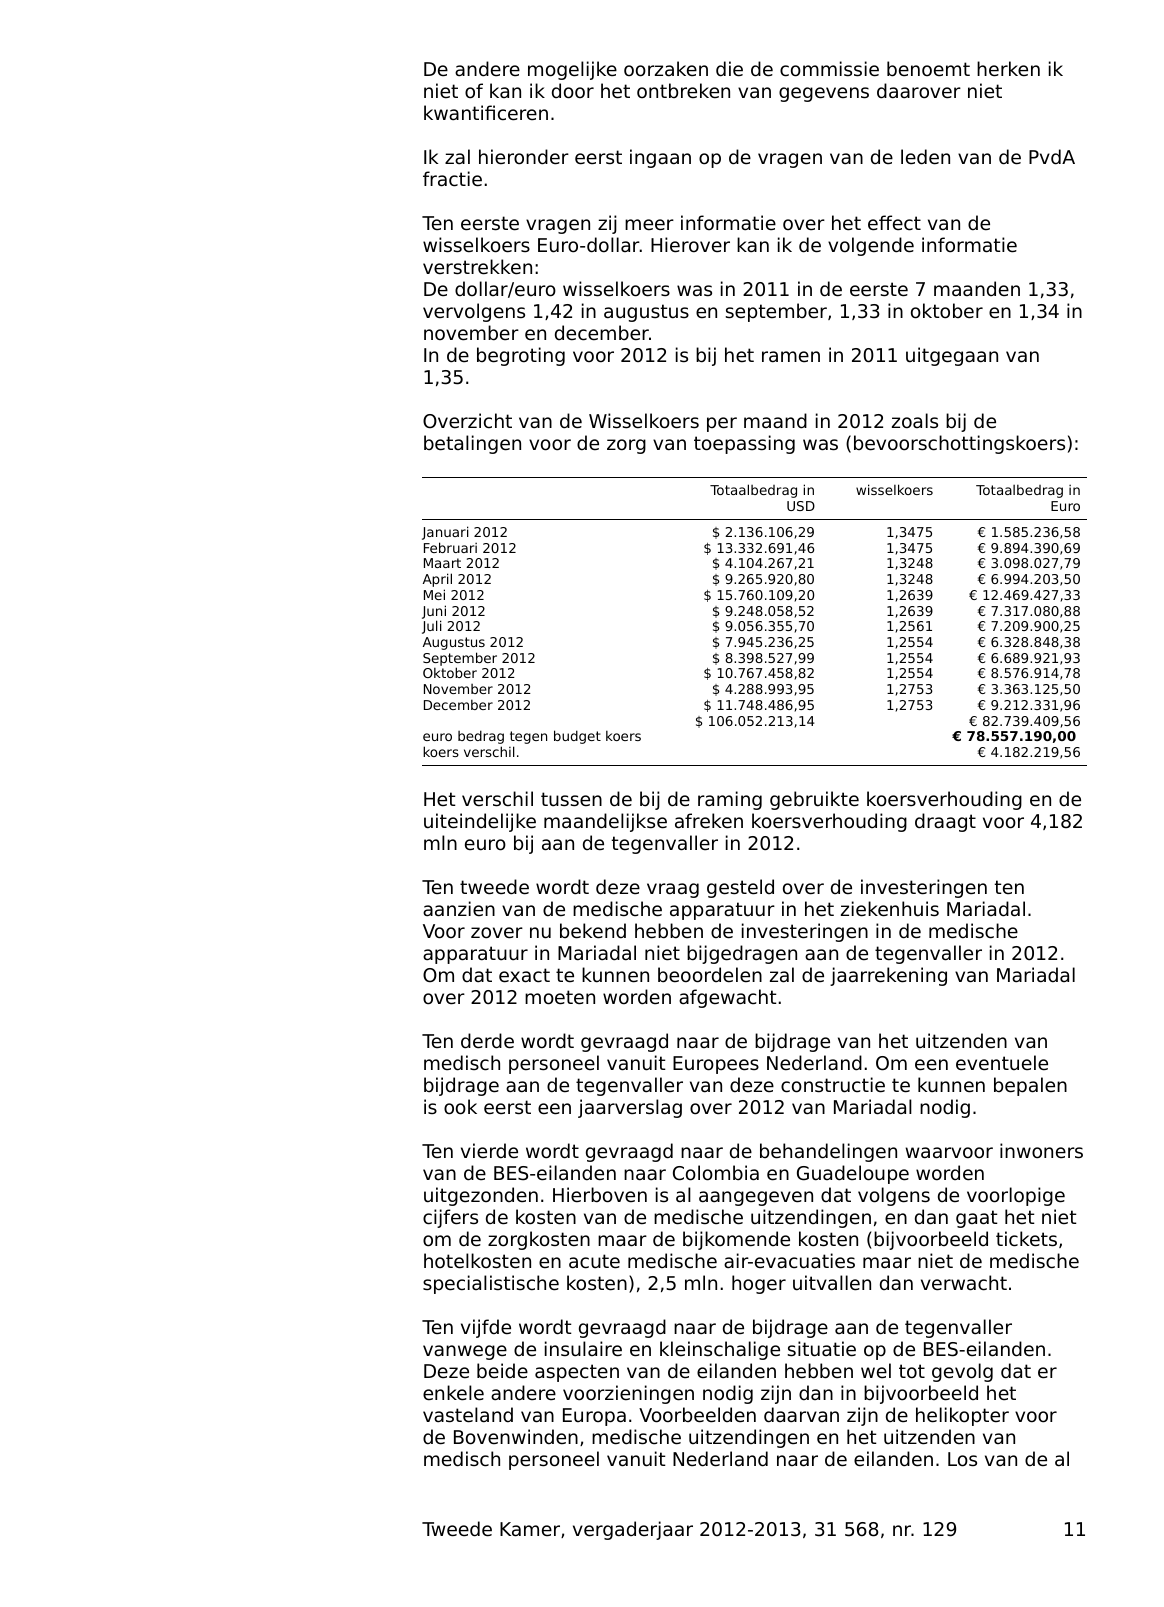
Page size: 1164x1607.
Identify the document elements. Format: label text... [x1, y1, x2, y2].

table_cell 1,2753 [821, 682, 939, 698]
table_cell 1,2561 [821, 619, 939, 635]
table_cell September 2012 [422, 651, 673, 666]
table_cell 1,3248 [821, 556, 939, 572]
text Ten eerste vragen zij meer informatie over het effect van de wisselkoers Euro-dollar. Hierover kan ik de volgende informatie verstrekken: [422, 213, 1087, 279]
table_cell [422, 714, 673, 729]
table_cell € 82.739.409,56 [939, 714, 1087, 729]
table_cell [673, 745, 821, 765]
table_cell € 6.328.848,38 [939, 635, 1087, 651]
table_header Totaalbedrag in USD [673, 478, 821, 519]
table_cell € 3.363.125,50 [939, 682, 1087, 698]
table_cell € 8.576.914,78 [939, 666, 1087, 682]
table_cell $ 9.265.920,80 [673, 572, 821, 588]
text Ten vijfde wordt gevraagd naar de bijdrage aan de tegenvaller vanwege de insulaire en kleinschalige situatie op de BES-eilanden. Deze beide aspecten van de eilanden hebben wel tot gevolg dat er enkele andere voorzieningen nodig zijn dan in bijvoorbeeld het vasteland van Europa. Voorbeelden daarvan zijn de helikopter voor de Bovenwinden, medische uitzendingen en het uitzenden van medisch personeel vanuit Nederland naar de eilanden. Los van de al [422, 1317, 1087, 1471]
table_cell November 2012 [422, 682, 673, 698]
table_cell $ 8.398.527,99 [673, 651, 821, 666]
table_cell Januari 2012 [422, 520, 673, 541]
table_header [422, 478, 673, 519]
table_cell [821, 714, 939, 729]
table_cell Augustus 2012 [422, 635, 673, 651]
table_cell € 9.212.331,96 [939, 698, 1087, 713]
text Voor zover nu bekend hebben de investeringen in de medische apparatuur in Mariadal niet bijgedragen aan de tegenvaller in 2012. Om dat exact te kunnen beoordelen zal de jaarrekening van Mariadal over 2012 moeten worden afgewacht. [422, 921, 1087, 1009]
table_cell $ 13.332.691,46 [673, 541, 821, 556]
table_cell 1,2554 [821, 651, 939, 666]
table_cell $ 4.104.267,21 [673, 556, 821, 572]
table_cell [673, 729, 821, 745]
table_cell € 3.098.027,79 [939, 556, 1087, 572]
table_cell koers verschil. [422, 745, 673, 765]
table_cell € 6.994.203,50 [939, 572, 1087, 588]
table_cell December 2012 [422, 698, 673, 713]
text De dollar/euro wisselkoers was in 2011 in de eerste 7 maanden 1,33, vervolgens 1,42 in augustus en september, 1,33 in oktober en 1,34 in november en december. [422, 279, 1087, 345]
table_cell € 1.585.236,58 [939, 520, 1087, 541]
table_cell 1,3475 [821, 541, 939, 556]
table_cell April 2012 [422, 572, 673, 588]
table_cell Mei 2012 [422, 588, 673, 603]
text Ten vierde wordt gevraagd naar de behandelingen waarvoor inwoners van de BES-eilanden naar Colombia en Guadeloupe worden uitgezonden. Hierboven is al aangegeven dat volgens de voorlopige cijfers de kosten van de medische uitzendingen, en dan gaat het niet om de zorgkosten maar de bijkomende kosten (bijvoorbeeld tickets, hotelkosten en acute medische air-evacuaties maar niet de medische specialistische kosten), 2,5 mln. hoger uitvallen dan verwacht. [422, 1141, 1087, 1295]
text Ten tweede wordt deze vraag gesteld over de investeringen ten aanzien van de medische apparatuur in het ziekenhuis Mariadal. [422, 877, 1087, 921]
table_cell € 6.689.921,93 [939, 651, 1087, 666]
table_cell $ 11.748.486,95 [673, 698, 821, 713]
table_cell euro bedrag tegen budget koers [422, 729, 673, 745]
table_cell Februari 2012 [422, 541, 673, 556]
text In de begroting voor 2012 is bij het ramen in 2011 uitgegaan van 1,35. [422, 345, 1087, 389]
text Ten derde wordt gevraagd naar de bijdrage van het uitzenden van medisch personeel vanuit Europees Nederland. Om een eventuele bijdrage aan de tegenvaller van deze constructie te kunnen bepalen is ook eerst een jaarverslag over 2012 van Mariadal nodig. [422, 1031, 1087, 1119]
table_cell Maart 2012 [422, 556, 673, 572]
table_cell $ 7.945.236,25 [673, 635, 821, 651]
table_cell 1,2639 [821, 588, 939, 603]
table_cell € 7.317.080,88 [939, 604, 1087, 619]
table_header wisselkoers [821, 478, 939, 519]
table_cell [821, 729, 939, 745]
text Ik zal hieronder eerst ingaan op de vragen van de leden van de PvdA fractie. [422, 147, 1087, 191]
table_cell $ 9.056.355,70 [673, 619, 821, 635]
table_cell € 12.469.427,33 [939, 588, 1087, 603]
table_cell $ 4.288.993,95 [673, 682, 821, 698]
table_cell $ 2.136.106,29 [673, 520, 821, 541]
table_header Totaalbedrag in Euro [939, 478, 1087, 519]
table_cell [821, 745, 939, 765]
table_cell 1,2554 [821, 635, 939, 651]
table_cell $ 15.760.109,20 [673, 588, 821, 603]
table_cell 1,2554 [821, 666, 939, 682]
text Overzicht van de Wisselkoers per maand in 2012 zoals bij de betalingen voor de zorg van toepassing was (bevoorschottingskoers): [422, 411, 1087, 455]
table_cell Juli 2012 [422, 619, 673, 635]
table_cell € 9.894.390,69 [939, 541, 1087, 556]
text De andere mogelijke oorzaken die de commissie benoemt herken ik niet of kan ik door het ontbreken van gegevens daarover niet kwantificeren. [422, 59, 1087, 125]
table_cell 1,3248 [821, 572, 939, 588]
table_cell $ 10.767.458,82 [673, 666, 821, 682]
table_cell 1,2753 [821, 698, 939, 713]
table_cell $ 9.248.058,52 [673, 604, 821, 619]
table_cell € 4.182.219,56 [939, 745, 1087, 765]
table_cell $ 106.052.213,14 [673, 714, 821, 729]
table_cell Oktober 2012 [422, 666, 673, 682]
table_cell Juni 2012 [422, 604, 673, 619]
table_cell 1,3475 [821, 520, 939, 541]
table_cell 1,2639 [821, 604, 939, 619]
table_cell € 7.209.900,25 [939, 619, 1087, 635]
table_cell € 78.557.190,00 [939, 729, 1087, 745]
text Het verschil tussen de bij de raming gebruikte koersverhouding en de uiteindelijke maandelijkse afreken koersverhouding draagt voor 4,182 mln euro bij aan de tegenvaller in 2012. [422, 789, 1087, 854]
